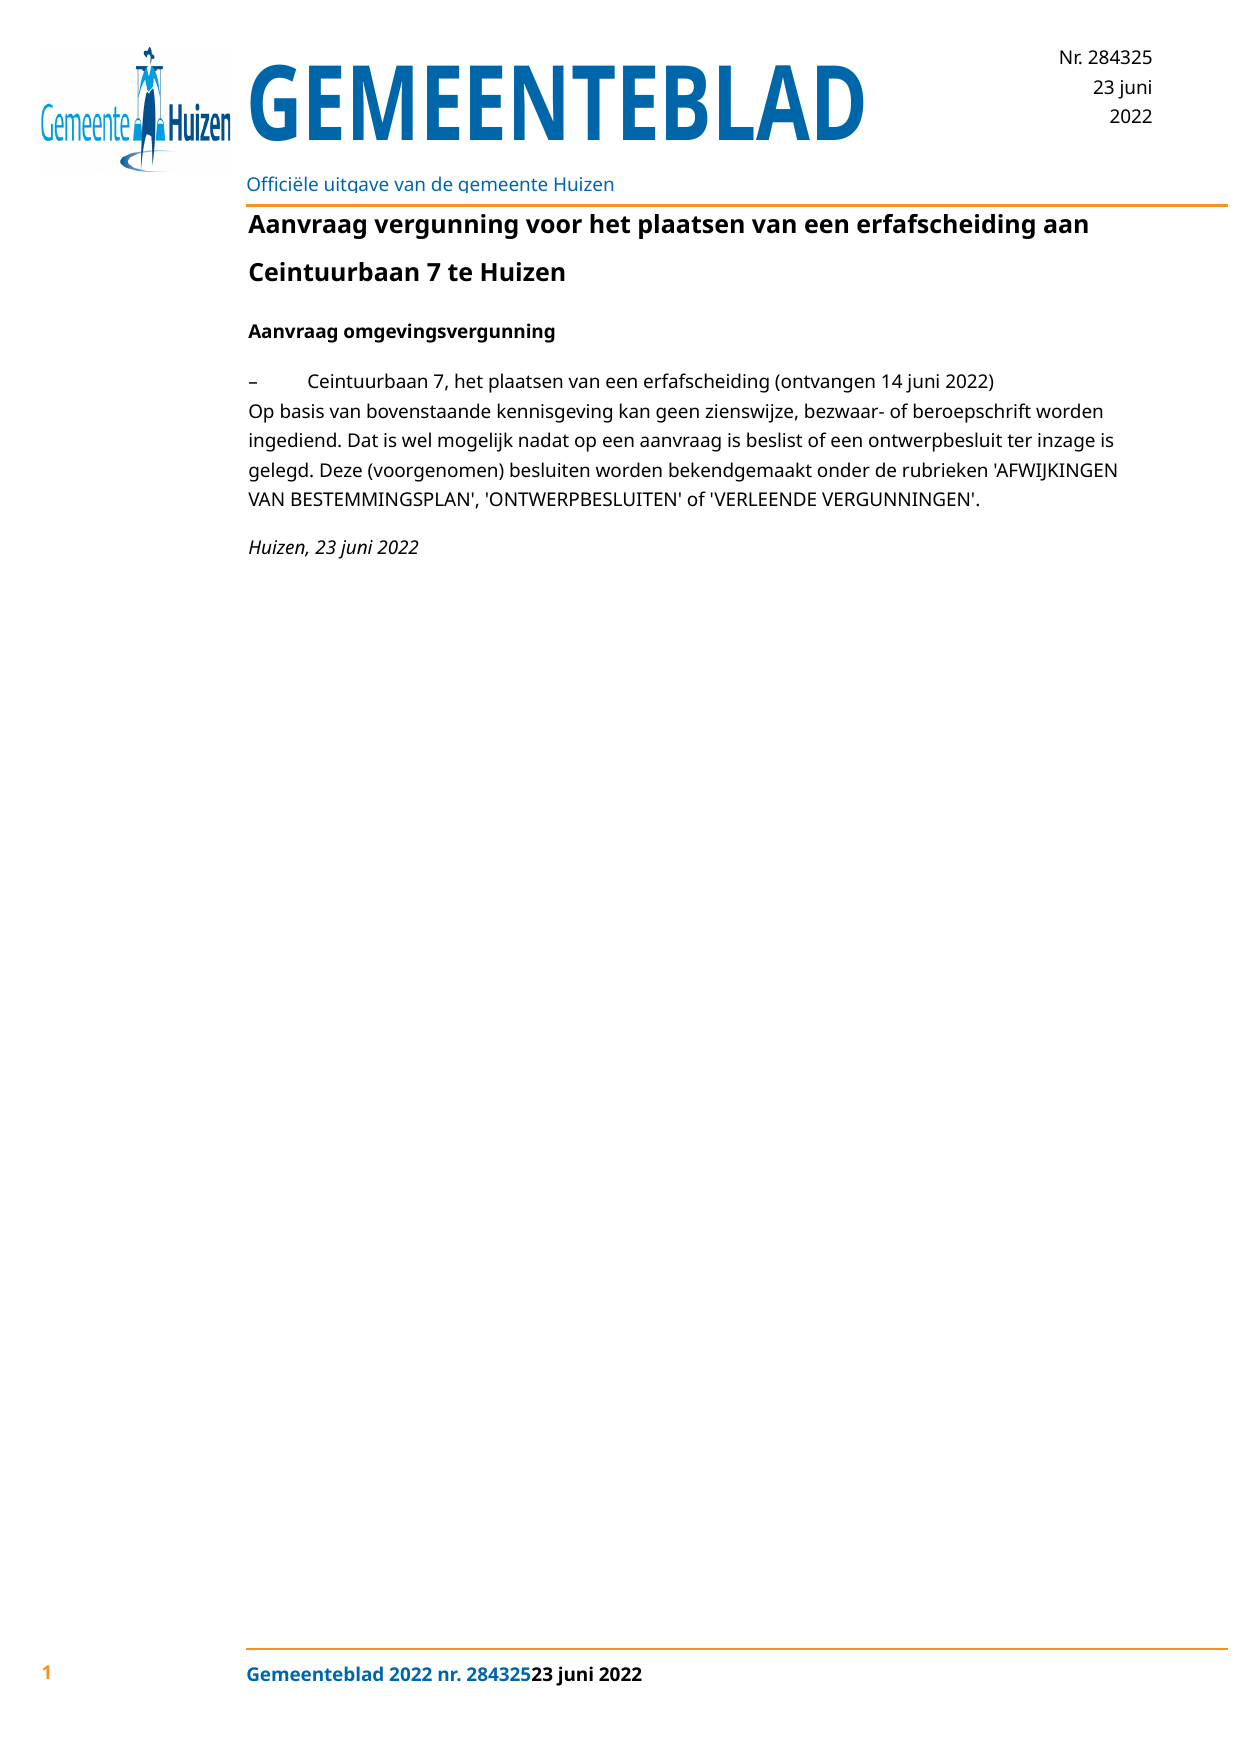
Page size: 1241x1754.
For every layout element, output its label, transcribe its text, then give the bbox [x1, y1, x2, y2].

list Ceintuurbaan 7, het plaatsen van een erfafscheiding (ontvangen 14 juni 2022) [248, 368, 1152, 394]
picture [41, 47, 231, 172]
text Op basis van bovenstaande kennisgeving kan geen zienswijze, bezwaar- of beroepschrift worden ingediend. Dat is wel mogelijk nadat op een aanvraag is beslist of een ontwerpbesluit ter inzage is gelegd. Deze (voorgenomen) besluiten worden bekendgemaakt onder de rubrieken 'AFWIJKINGEN VAN BESTEMMINGSPLAN', 'ONTWERPBESLUITEN' of 'VERLEENDE VERGUNNINGEN'. [248, 398, 1152, 512]
text Huizen, 23 juni 2022 [248, 534, 1152, 560]
text Aanvraag omgevingsvergunning [248, 318, 1152, 344]
text Aanvraag vergunning voor het plaatsen van een erfafscheiding aan Ceintuurbaan 7 te Huizen [248, 207, 1152, 288]
